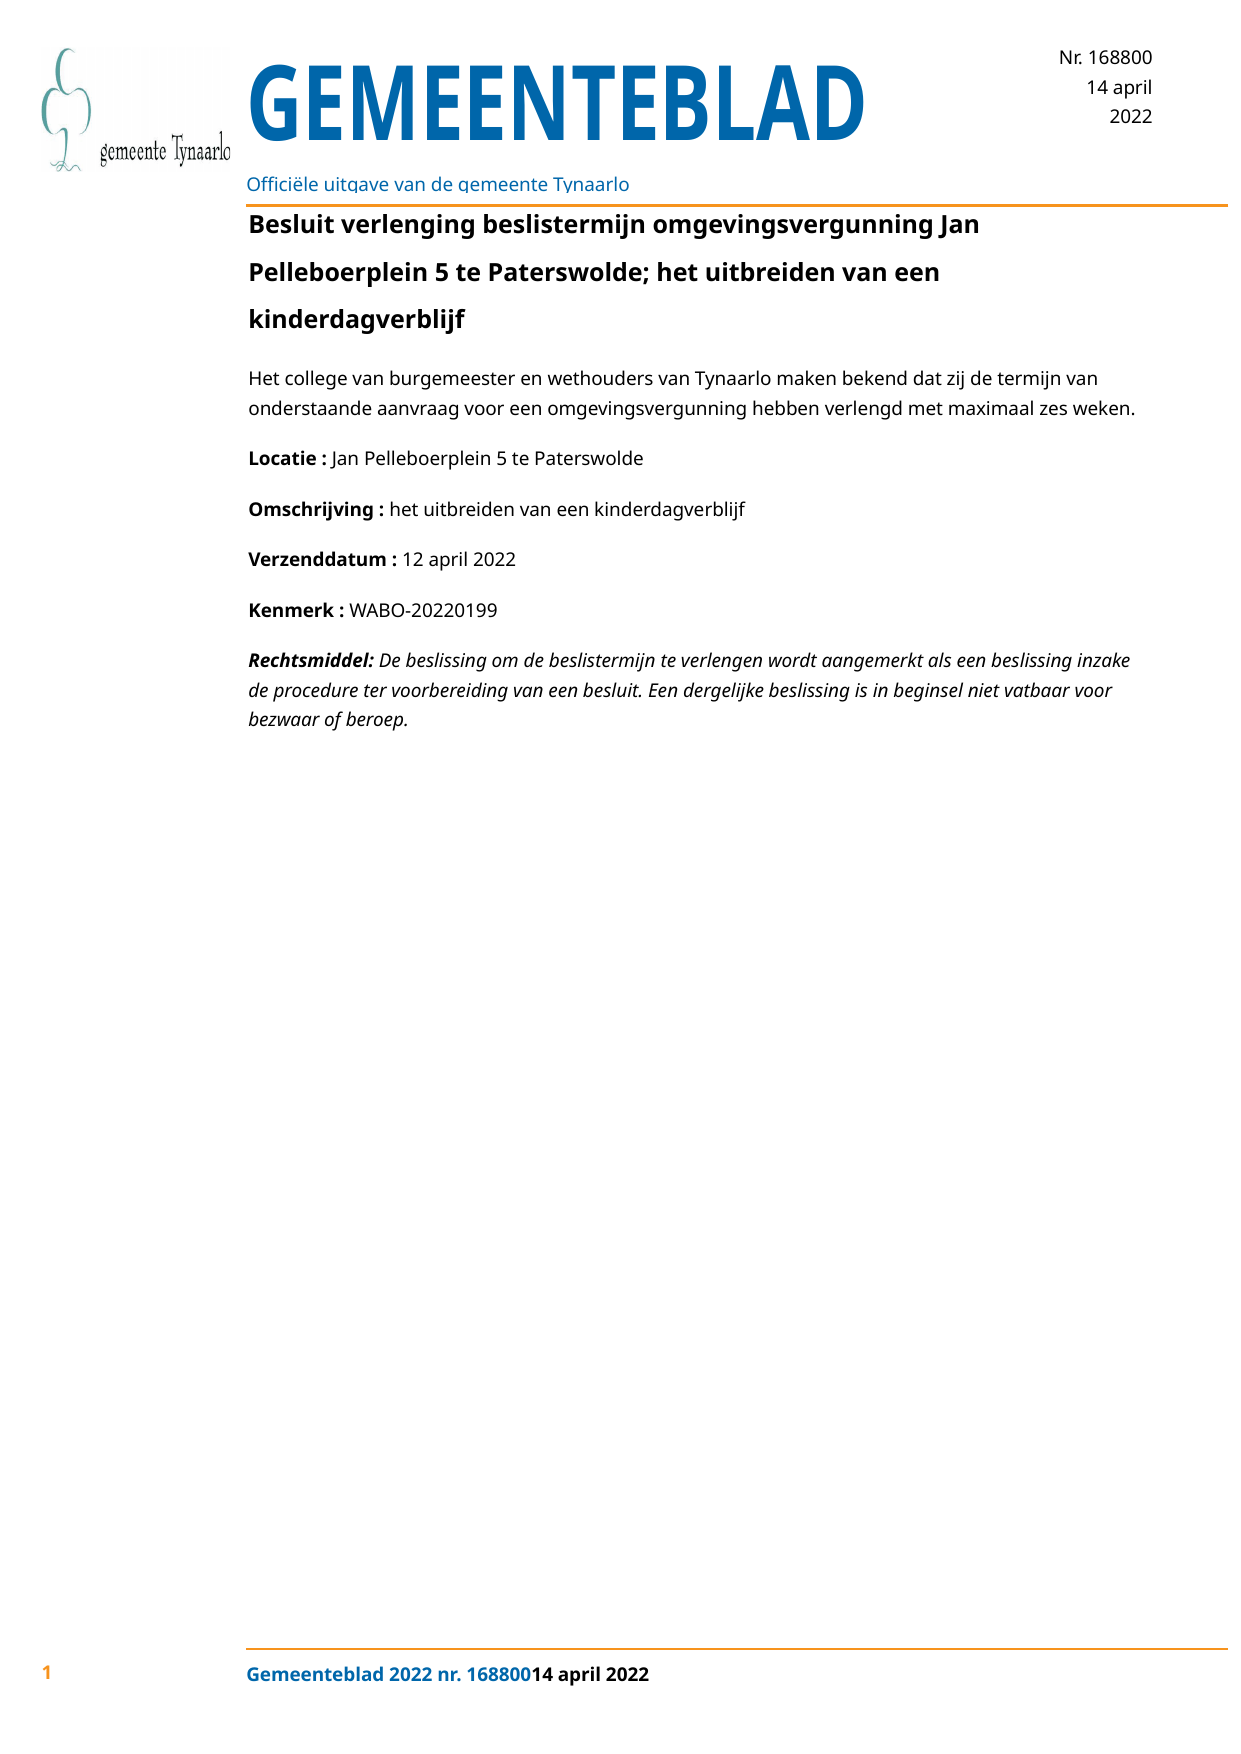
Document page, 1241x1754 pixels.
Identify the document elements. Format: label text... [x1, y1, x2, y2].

text Omschrijving : het uitbreiden van een kinderdagverblijf [248, 496, 1152, 522]
text Het college van burgemeester en wethouders van Tynaarlo maken bekend dat zij de termijn van onderstaande aanvraag voor een omgevingsvergunning hebben verlengd met maximaal zes weken. [248, 366, 1152, 421]
text Besluit verlenging beslistermijn omgevingsvergunning Jan Pelleboerplein 5 te Paterswolde; het uitbreiden van een kinderdagverblijf [248, 207, 1152, 336]
text Kenmerk : WABO-20220199 [248, 597, 1152, 622]
text Rechtsmiddel: De beslissing om de beslistermijn te verlengen wordt aangemerkt als een beslissing inzake de procedure ter voorbereiding van een besluit. Een dergelijke beslissing is in beginsel niet vatbaar voor bezwaar of beroep. [248, 647, 1152, 732]
text Locatie : Jan Pelleboerplein 5 te Paterswolde [248, 446, 1152, 471]
text Verzenddatum : 12 april 2022 [248, 546, 1152, 572]
picture [41, 47, 231, 172]
